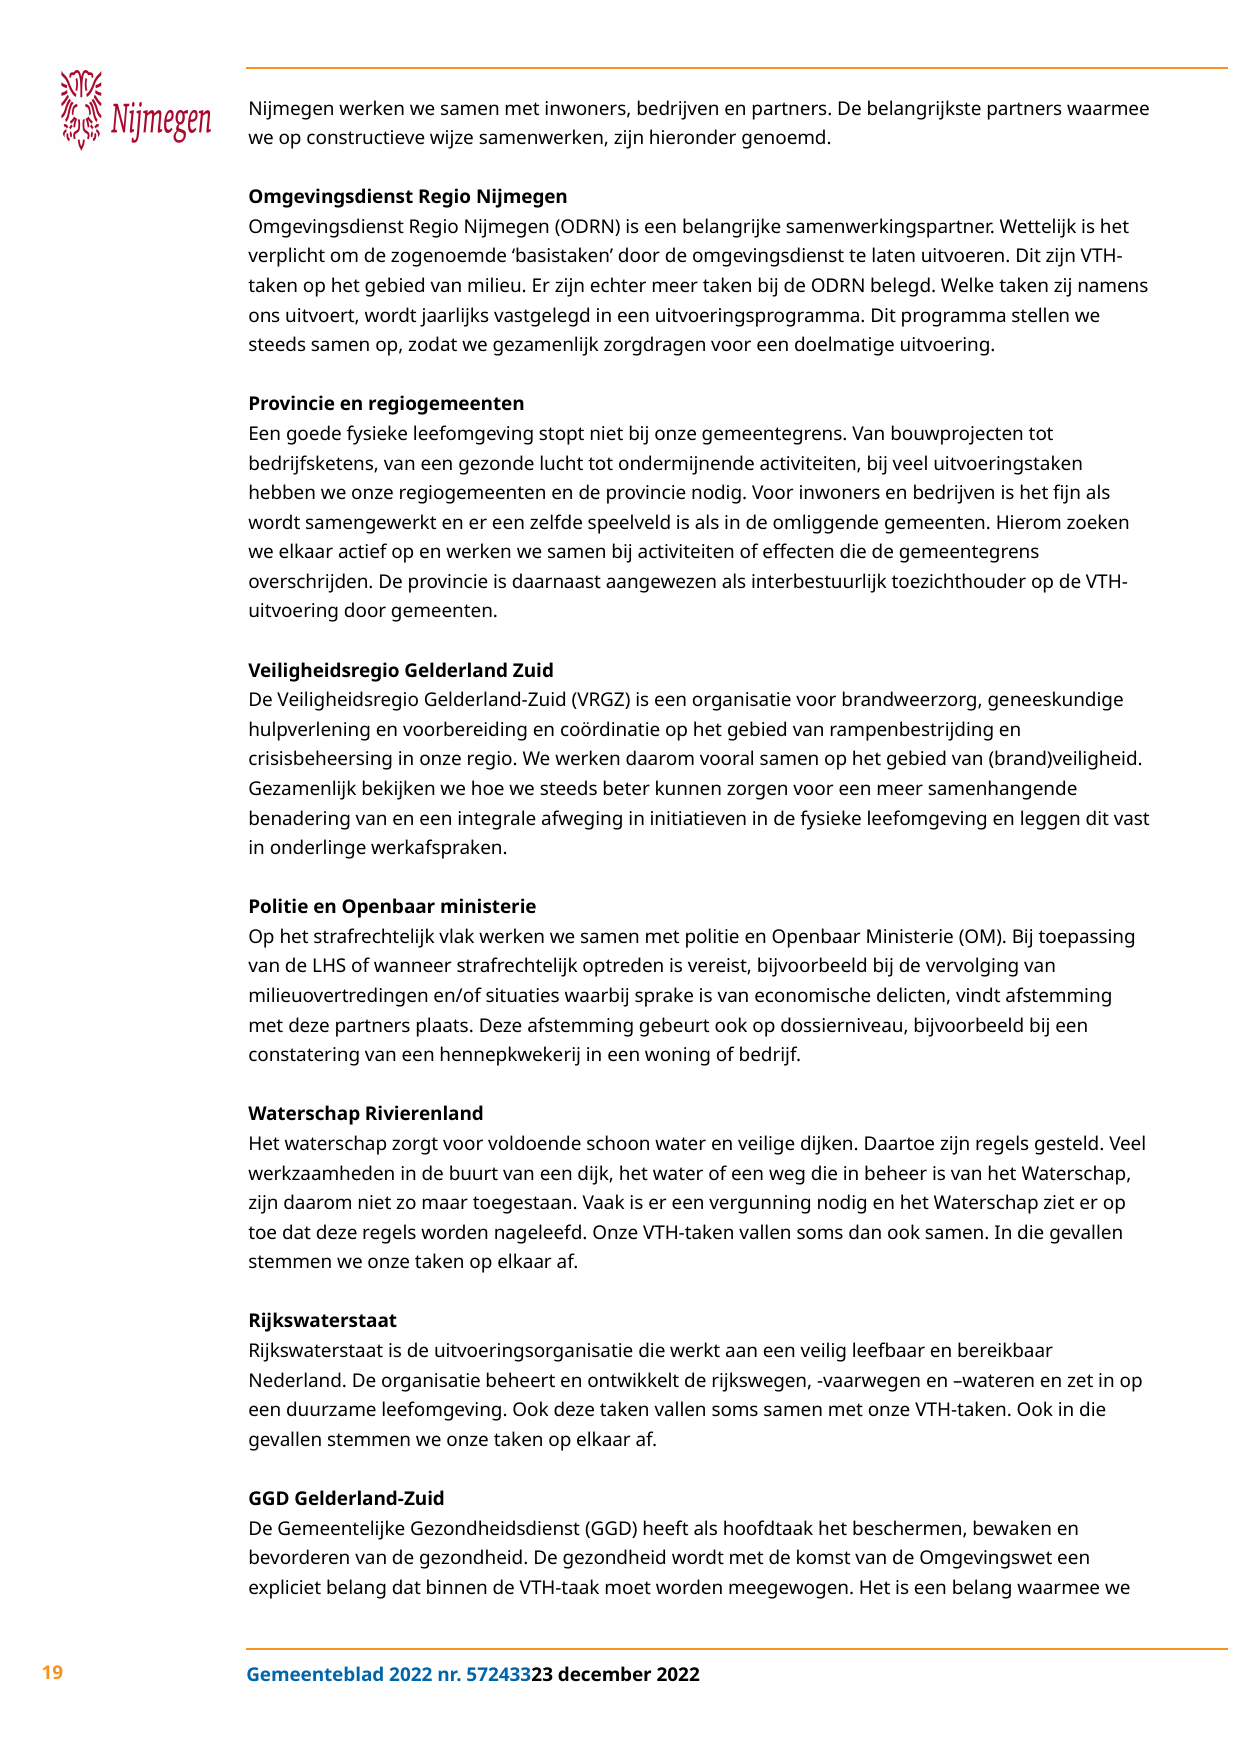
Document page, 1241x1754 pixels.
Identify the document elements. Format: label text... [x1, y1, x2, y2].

text Op het strafrechtelijk vlak werken we samen met politie en Openbaar Ministerie (OM). Bij toepassing van de LHS of wanneer strafrechtelijk optreden is vereist, bijvoorbeeld bij de vervolging van milieuovertredingen en/of situaties waarbij sprake is van economische delicten, vindt afstemming met deze partners plaats. Deze afstemming gebeurt ook op dossierniveau, bijvoorbeeld bij een constatering van een hennepkwekerij in een woning of bedrijf. [248, 923, 1152, 1067]
text Rijkswaterstaat [248, 1308, 1152, 1333]
text Nijmegen werken we samen met inwoners, bedrijven en partners. De belangrijkste partners waarmee we op constructieve wijze samenwerken, zijn hieronder genoemd. [248, 95, 1152, 150]
text De Gemeentelijke Gezondheidsdienst (GGD) heeft als hoofdtaak het beschermen, bewaken en bevorderen van de gezondheid. De gezondheid wordt met de komst van de Omgevingswet een expliciet belang dat binnen de VTH-taak moet worden meegewogen. Het is een belang waarmee we [248, 1515, 1152, 1600]
text Het waterschap zorgt voor voldoende schoon water en veilige dijken. Daartoe zijn regels gesteld. Veel werkzaamheden in de buurt van een dijk, het water of een weg die in beheer is van het Waterschap, zijn daarom niet zo maar toegestaan. Vaak is er een vergunning nodig en het Waterschap ziet er op toe dat deze regels worden nageleefd. Onze VTH-taken vallen soms dan ook samen. In die gevallen stemmen we onze taken op elkaar af. [248, 1130, 1152, 1274]
text Waterschap Rivierenland [248, 1101, 1152, 1126]
text Veiligheidsregio Gelderland Zuid [248, 657, 1152, 683]
text GGD Gelderland-Zuid [248, 1485, 1152, 1511]
picture [41, 47, 231, 172]
text Rijkswaterstaat is de uitvoeringsorganisatie die werkt aan een veilig leefbaar en bereikbaar Nederland. De organisatie beheert en ontwikkelt de rijkswegen, -vaarwegen en –wateren en zet in op een duurzame leefomgeving. Ook deze taken vallen soms samen met onze VTH-taken. Ook in die gevallen stemmen we onze taken op elkaar af. [248, 1337, 1152, 1452]
text Omgevingsdienst Regio Nijmegen [248, 183, 1152, 209]
text De Veiligheidsregio Gelderland-Zuid (VRGZ) is een organisatie voor brandweerzorg, geneeskundige hulpverlening en voorbereiding en coördinatie op het gebied van rampenbestrijding en crisisbeheersing in onze regio. We werken daarom vooral samen op het gebied van (brand)veiligheid. Gezamenlijk bekijken we hoe we steeds beter kunnen zorgen voor een meer samenhangende benadering van en een integrale afweging in initiatieven in de fysieke leefomgeving en leggen dit vast in onderlinge werkafspraken. [248, 686, 1152, 860]
text Omgevingsdienst Regio Nijmegen (ODRN) is een belangrijke samenwerkingspartner. Wettelijk is het verplicht om de zogenoemde ‘basistaken’ door de omgevingsdienst te laten uitvoeren. Dit zijn VTH-taken op het gebied van milieu. Er zijn echter meer taken bij de ODRN belegd. Welke taken zij namens ons uitvoert, wordt jaarlijks vastgelegd in een uitvoeringsprogramma. Dit programma stellen we steeds samen op, zodat we gezamenlijk zorgdragen voor een doelmatige uitvoering. [248, 213, 1152, 357]
text Een goede fysieke leefomgeving stopt niet bij onze gemeentegrens. Van bouwprojecten tot bedrijfsketens, van een gezonde lucht tot ondermijnende activiteiten, bij veel uitvoeringstaken hebben we onze regiogemeenten en de provincie nodig. Voor inwoners en bedrijven is het fijn als wordt samengewerkt en er een zelfde speelveld is als in de omliggende gemeenten. Hierom zoeken we elkaar actief op en werken we samen bij activiteiten of effecten die de gemeentegrens overschrijden. De provincie is daarnaast aangewezen als interbestuurlijk toezichthouder op de VTH-uitvoering door gemeenten. [248, 420, 1152, 623]
text Provincie en regiogemeenten [248, 391, 1152, 416]
text Politie en Openbaar ministerie [248, 893, 1152, 919]
